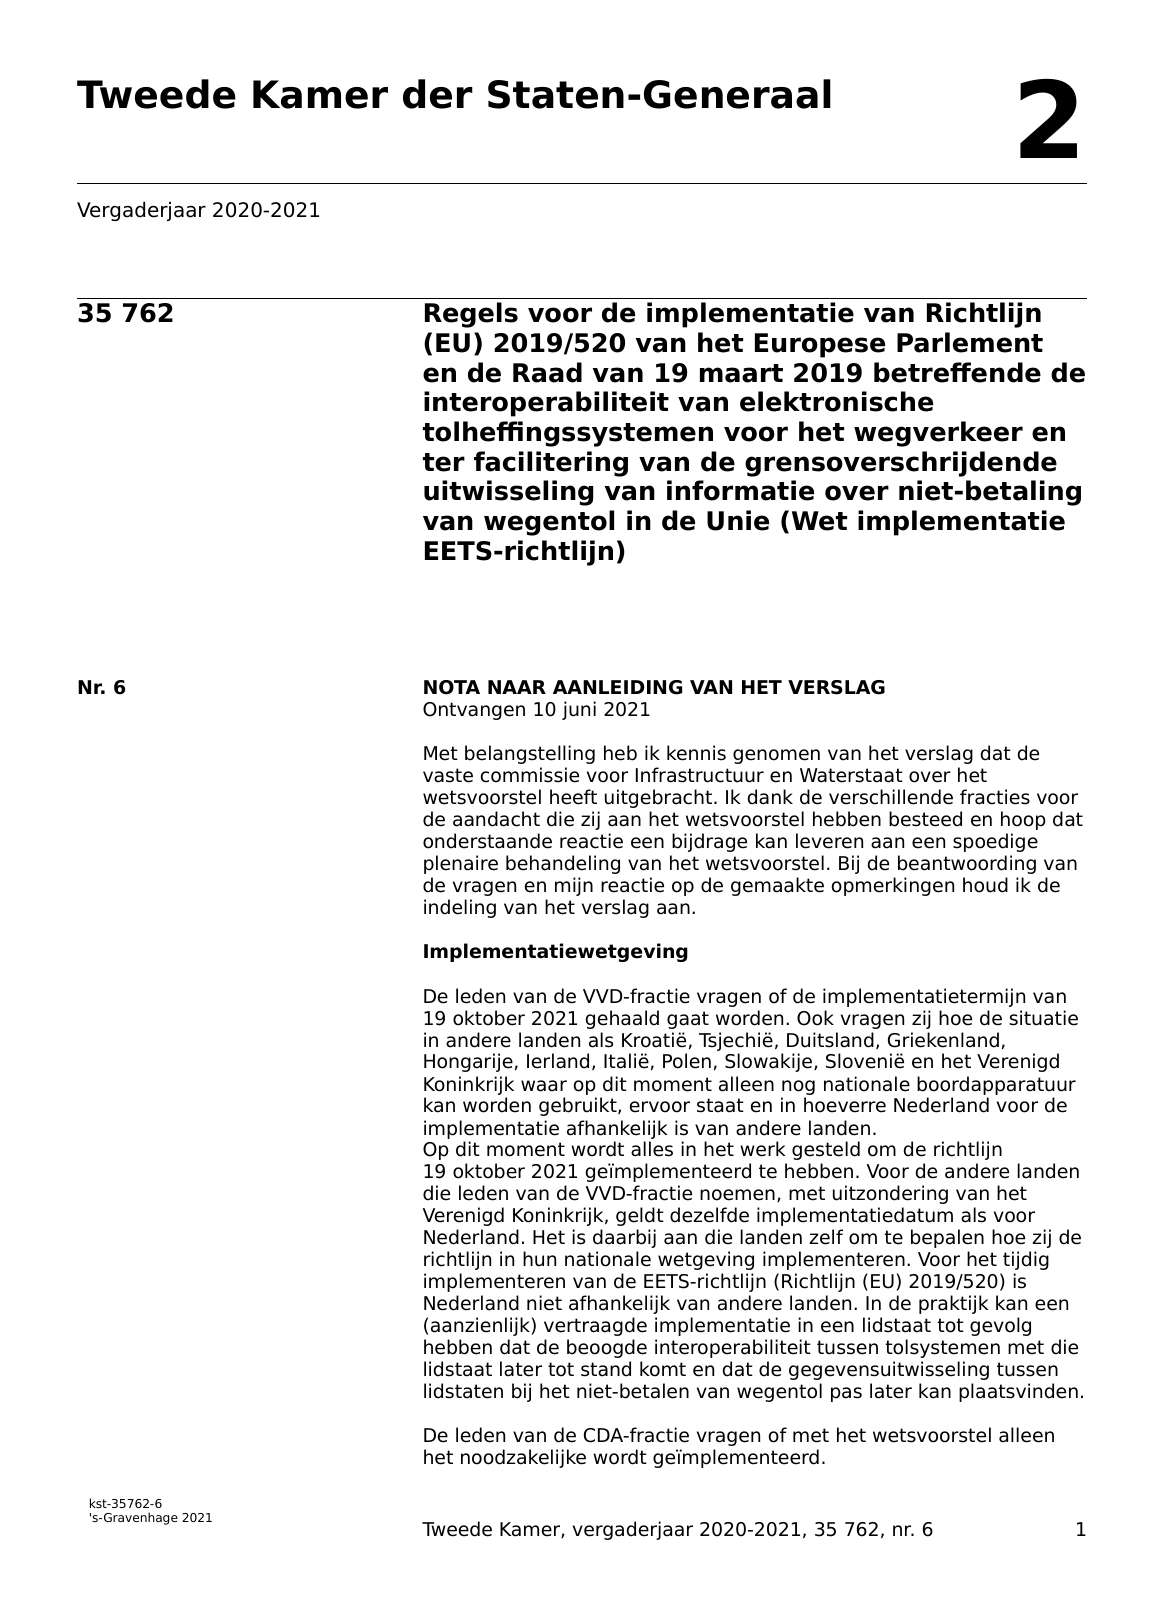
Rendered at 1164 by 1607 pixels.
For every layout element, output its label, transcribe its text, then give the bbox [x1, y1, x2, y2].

text 's-Gravenhage 2021 [88, 1511, 323, 1525]
table_cell Vergaderjaar 2020-2021 [77, 184, 1087, 298]
text De leden van de CDA-fractie vragen of met het wetsvoorstel alleen het noodzakelijke wordt geïmplementeerd. [422, 1425, 1087, 1469]
text Met belangstelling heb ik kennis genomen van het verslag dat de vaste commissie voor Infrastructuur en Waterstaat over het wetsvoorstel heeft uitgebracht. Ik dank de verschillende fracties voor de aandacht die zij aan het wetsvoorstel hebben besteed en hoop dat onderstaande reactie een bijdrage kan leveren aan een spoedige plenaire behandeling van het wetsvoorstel. Bij de beantwoording van de vragen en mijn reactie op de gemaakte opmerkingen houd ik de indeling van het verslag aan. [422, 743, 1087, 919]
subtitle Implementatiewetgeving [422, 941, 1087, 963]
subtitle 35 762 Regels voor de implementatie van Richtlijn (EU) 2019/520 van het Europese Parlement en de Raad van 19 maart 2019 betreffende de interoperabiliteit van elektronische tolheffingssystemen voor het wegverkeer en ter facilitering van de grensoverschrijdende uitwisseling van informatie over niet-betaling van wegentol in de Unie (Wet implementatie EETS-richtlijn) [77, 299, 1087, 566]
text Op dit moment wordt alles in het werk gesteld om de richtlijn 19 oktober 2021 geïmplementeerd te hebben. Voor de andere landen die leden van de VVD-fractie noemen, met uitzondering van het Verenigd Koninkrijk, geldt dezelfde implementatiedatum als voor Nederland. Het is daarbij aan die landen zelf om te bepalen hoe zij de richtlijn in hun nationale wetgeving implementeren. Voor het tijdig implementeren van de EETS-richtlijn (Richtlijn (EU) 2019/520) is Nederland niet afhankelijk van andere landen. In de praktijk kan een (aanzienlijk) vertraagde implementatie in een lidstaat tot gevolg hebben dat de beoogde interoperabiliteit tussen tolsystemen met die lidstaat later tot stand komt en dat de gegevensuitwisseling tussen lidstaten bij het niet-betalen van wegentol pas later kan plaatsvinden. [422, 1139, 1087, 1403]
table_header 2 [886, 59, 1087, 183]
table_header Tweede Kamer der Staten-Generaal [77, 59, 886, 183]
text Ontvangen 10 juni 2021 [422, 699, 1087, 721]
text De leden van de VVD-fractie vragen of de implementatietermijn van 19 oktober 2021 gehaald gaat worden. Ook vragen zij hoe de situatie in andere landen als Kroatië, Tsjechië, Duitsland, Griekenland, Hongarije, Ierland, Italië, Polen, Slowakije, Slovenië en het Verenigd Koninkrijk waar op dit moment alleen nog nationale boordapparatuur kan worden gebruikt, ervoor staat en in hoeverre Nederland voor de implementatie afhankelijk is van andere landen. [422, 986, 1087, 1139]
text kst-35762-6 [88, 1497, 323, 1511]
subtitle Nr. 6 NOTA NAAR AANLEIDING VAN HET VERSLAG [77, 677, 1087, 699]
